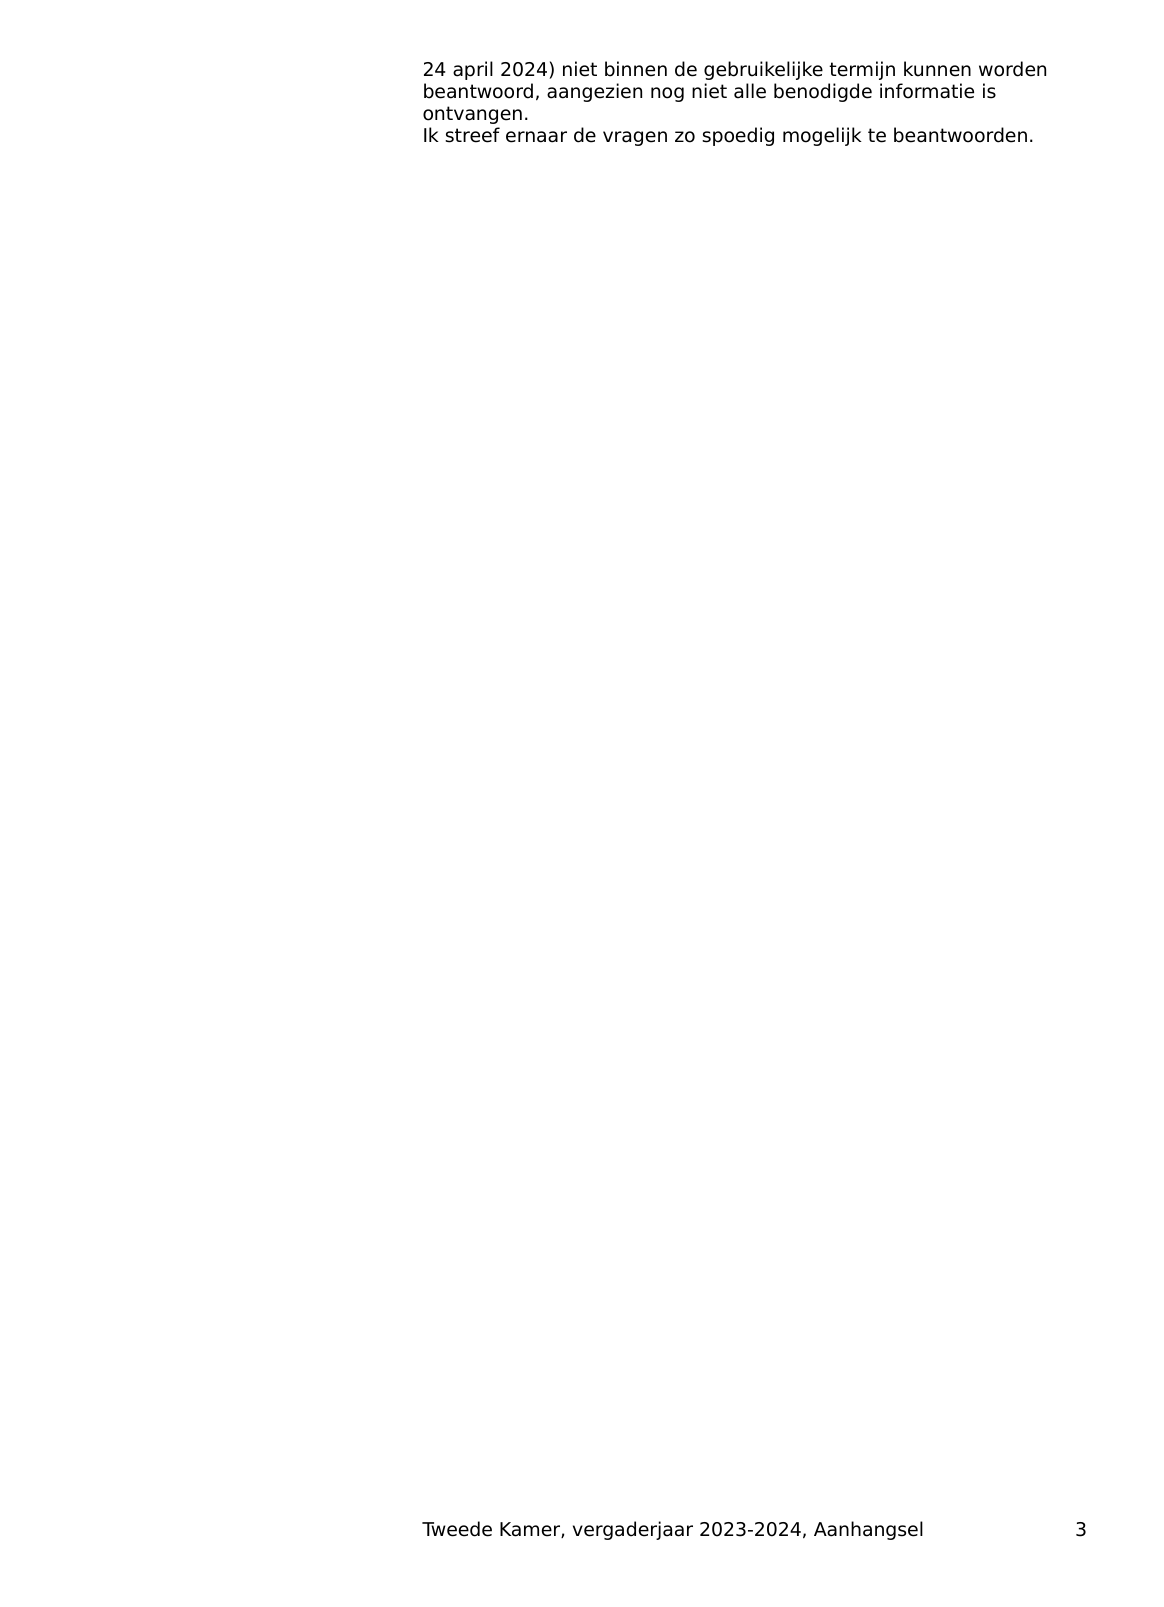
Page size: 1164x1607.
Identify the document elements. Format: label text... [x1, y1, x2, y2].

text 24 april 2024) niet binnen de gebruikelijke termijn kunnen worden beantwoord, aangezien nog niet alle benodigde informatie is ontvangen. [422, 59, 1087, 125]
text Ik streef ernaar de vragen zo spoedig mogelijk te beantwoorden. [422, 125, 1087, 147]
